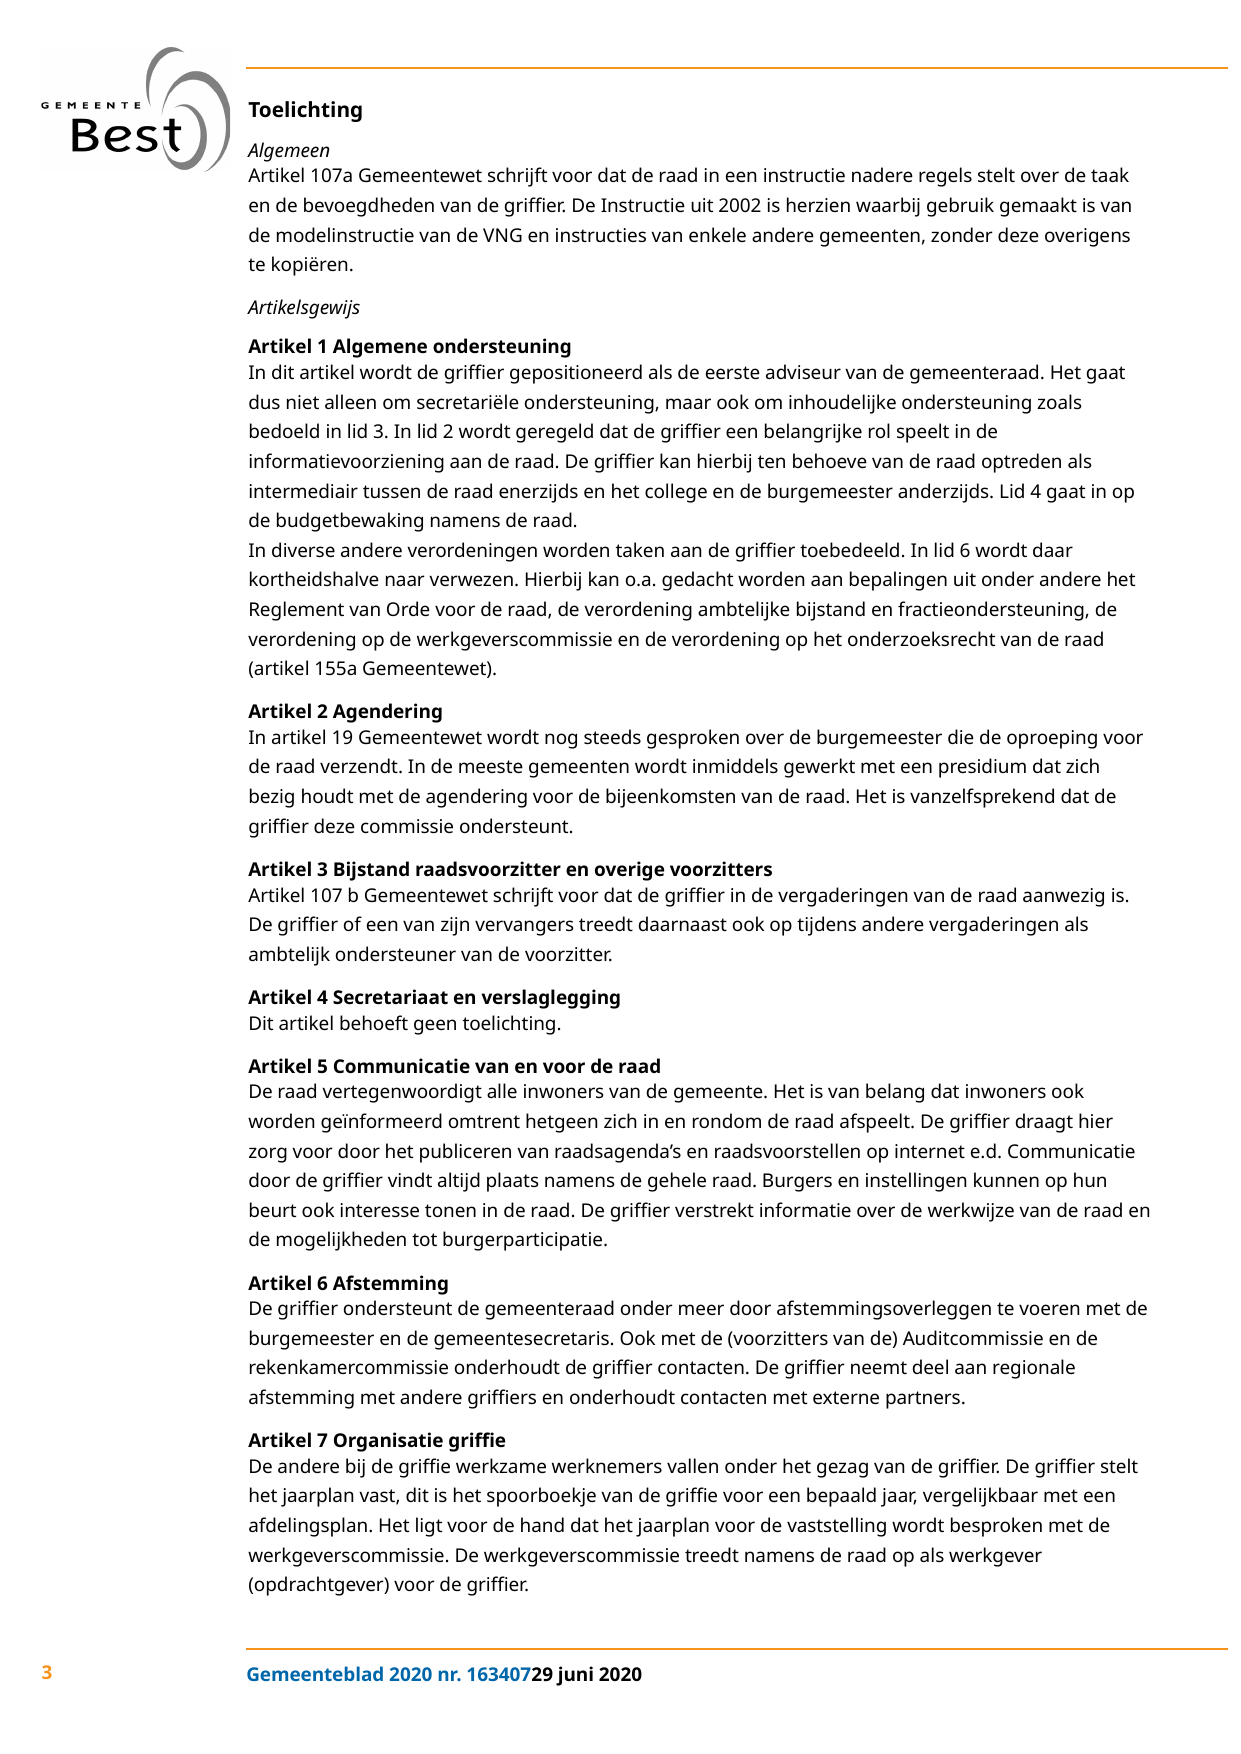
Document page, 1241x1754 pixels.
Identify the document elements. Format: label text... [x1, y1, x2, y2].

picture [41, 47, 231, 172]
text Artikel 5 Communicatie van en voor de raad [248, 1053, 1152, 1079]
text Artikel 1 Algemene ondersteuning [248, 334, 1152, 359]
text De andere bij de griffie werkzame werknemers vallen onder het gezag van de griffier. De griffier stelt het jaarplan vast, dit is het spoorboekje van de griffie voor een bepaald jaar, vergelijkbaar met een afdelingsplan. Het ligt voor de hand dat het jaarplan voor de vaststelling wordt besproken met de werkgeverscommissie. De werkgeverscommissie treedt namens de raad op als werkgever (opdrachtgever) voor de griffier. [248, 1453, 1152, 1597]
text De raad vertegenwoordigt alle inwoners van de gemeente. Het is van belang dat inwoners ook worden geïnformeerd omtrent hetgeen zich in en rondom de raad afspeelt. De griffier draagt hier zorg voor door het publiceren van raadsagenda’s en raadsvoorstellen op internet e.d. Communicatie door de griffier vindt altijd plaats namens de gehele raad. Burgers en instellingen kunnen op hun beurt ook interesse tonen in de raad. De griffier verstrekt informatie over de werkwijze van de raad en de mogelijkheden tot burgerparticipatie. [248, 1079, 1152, 1252]
text In artikel 19 Gemeentewet wordt nog steeds gesproken over de burgemeester die de oproeping voor de raad verzendt. In de meeste gemeenten wordt inmiddels gewerkt met een presidium dat zich bezig houdt met de agendering voor de bijeenkomsten van de raad. Het is vanzelfsprekend dat de griffier deze commissie ondersteunt. [248, 724, 1152, 839]
text Artikel 2 Agendering [248, 698, 1152, 724]
text Dit artikel behoeft geen toelichting. [248, 1010, 1152, 1036]
text Artikel 107a Gemeentewet schrijft voor dat de raad in een instructie nadere regels stelt over de taak en de bevoegdheden van de griffier. De Instructie uit 2002 is herzien waarbij gebruik gemaakt is van de modelinstructie van de VNG en instructies van enkele andere gemeenten, zonder deze overigens te kopiëren. [248, 163, 1152, 277]
text Artikel 107 b Gemeentewet schrijft voor dat de griffier in de vergaderingen van de raad aanwezig is. De griffier of een van zijn vervangers treedt daarnaast ook op tijdens andere vergaderingen als ambtelijk ondersteuner van de voorzitter. [248, 882, 1152, 967]
text Artikel 3 Bijstand raadsvoorzitter en overige voorzitters [248, 856, 1152, 882]
text Artikel 7 Organisatie griffie [248, 1427, 1152, 1453]
text Algemeen [248, 137, 1152, 163]
text Toelichting [248, 95, 1152, 123]
text Artikelsgewijs [248, 294, 1152, 320]
text In diverse andere verordeningen worden taken aan de griffier toebedeeld. In lid 6 wordt daar kortheidshalve naar verwezen. Hierbij kan o.a. gedacht worden aan bepalingen uit onder andere het Reglement van Orde voor de raad, de verordening ambtelijke bijstand en fractieondersteuning, de verordening op de werkgeverscommissie en de verordening op het onderzoeksrecht van de raad (artikel 155a Gemeentewet). [248, 537, 1152, 681]
text In dit artikel wordt de griffier gepositioneerd als de eerste adviseur van de gemeenteraad. Het gaat dus niet alleen om secretariële ondersteuning, maar ook om inhoudelijke ondersteuning zoals bedoeld in lid 3. In lid 2 wordt geregeld dat de griffier een belangrijke rol speelt in de informatievoorziening aan de raad. De griffier kan hierbij ten behoeve van de raad optreden als intermediair tussen de raad enerzijds en het college en de burgemeester anderzijds. Lid 4 gaat in op de budgetbewaking namens de raad. [248, 359, 1152, 533]
text Artikel 6 Afstemming [248, 1270, 1152, 1295]
text De griffier ondersteunt de gemeenteraad onder meer door afstemmingsoverleggen te voeren met de burgemeester en de gemeentesecretaris. Ook met de (voorzitters van de) Auditcommissie en de rekenkamercommissie onderhoudt de griffier contacten. De griffier neemt deel aan regionale afstemming met andere griffiers en onderhoudt contacten met externe partners. [248, 1295, 1152, 1410]
text Artikel 4 Secretariaat en verslaglegging [248, 984, 1152, 1010]
